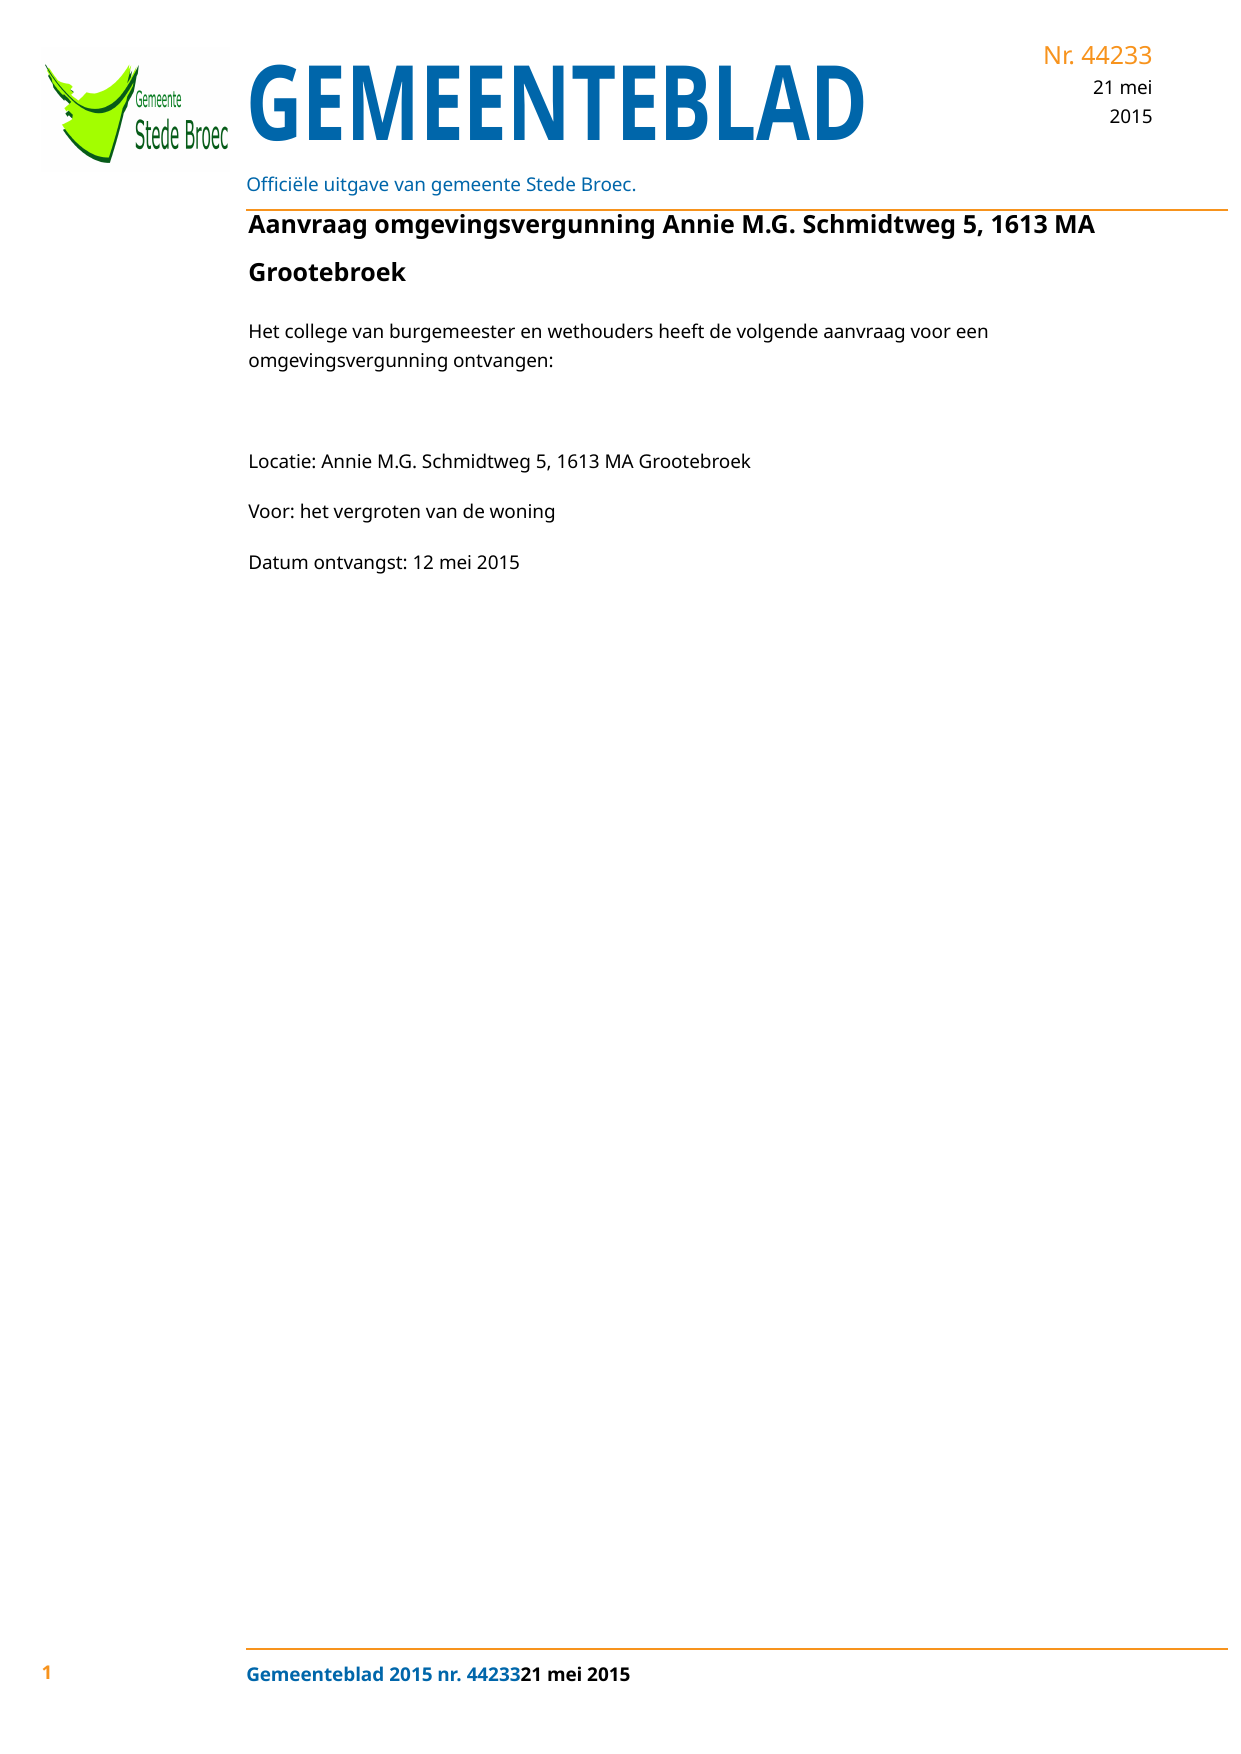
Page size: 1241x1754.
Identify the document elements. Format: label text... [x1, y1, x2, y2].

text Het college van burgemeester en wethouders heeft de volgende aanvraag voor een omgevingsvergunning ontvangen: [248, 318, 1152, 373]
text Aanvraag omgevingsvergunning Annie M.G. Schmidtweg 5, 1613 MA Grootebroek [248, 211, 1152, 288]
picture [41, 47, 231, 172]
text Voor: het vergroten van de woning [248, 499, 1152, 524]
text Datum ontvangst: 12 mei 2015 [248, 549, 1152, 575]
text Locatie: Annie M.G. Schmidtweg 5, 1613 MA Grootebroek [248, 448, 1152, 474]
